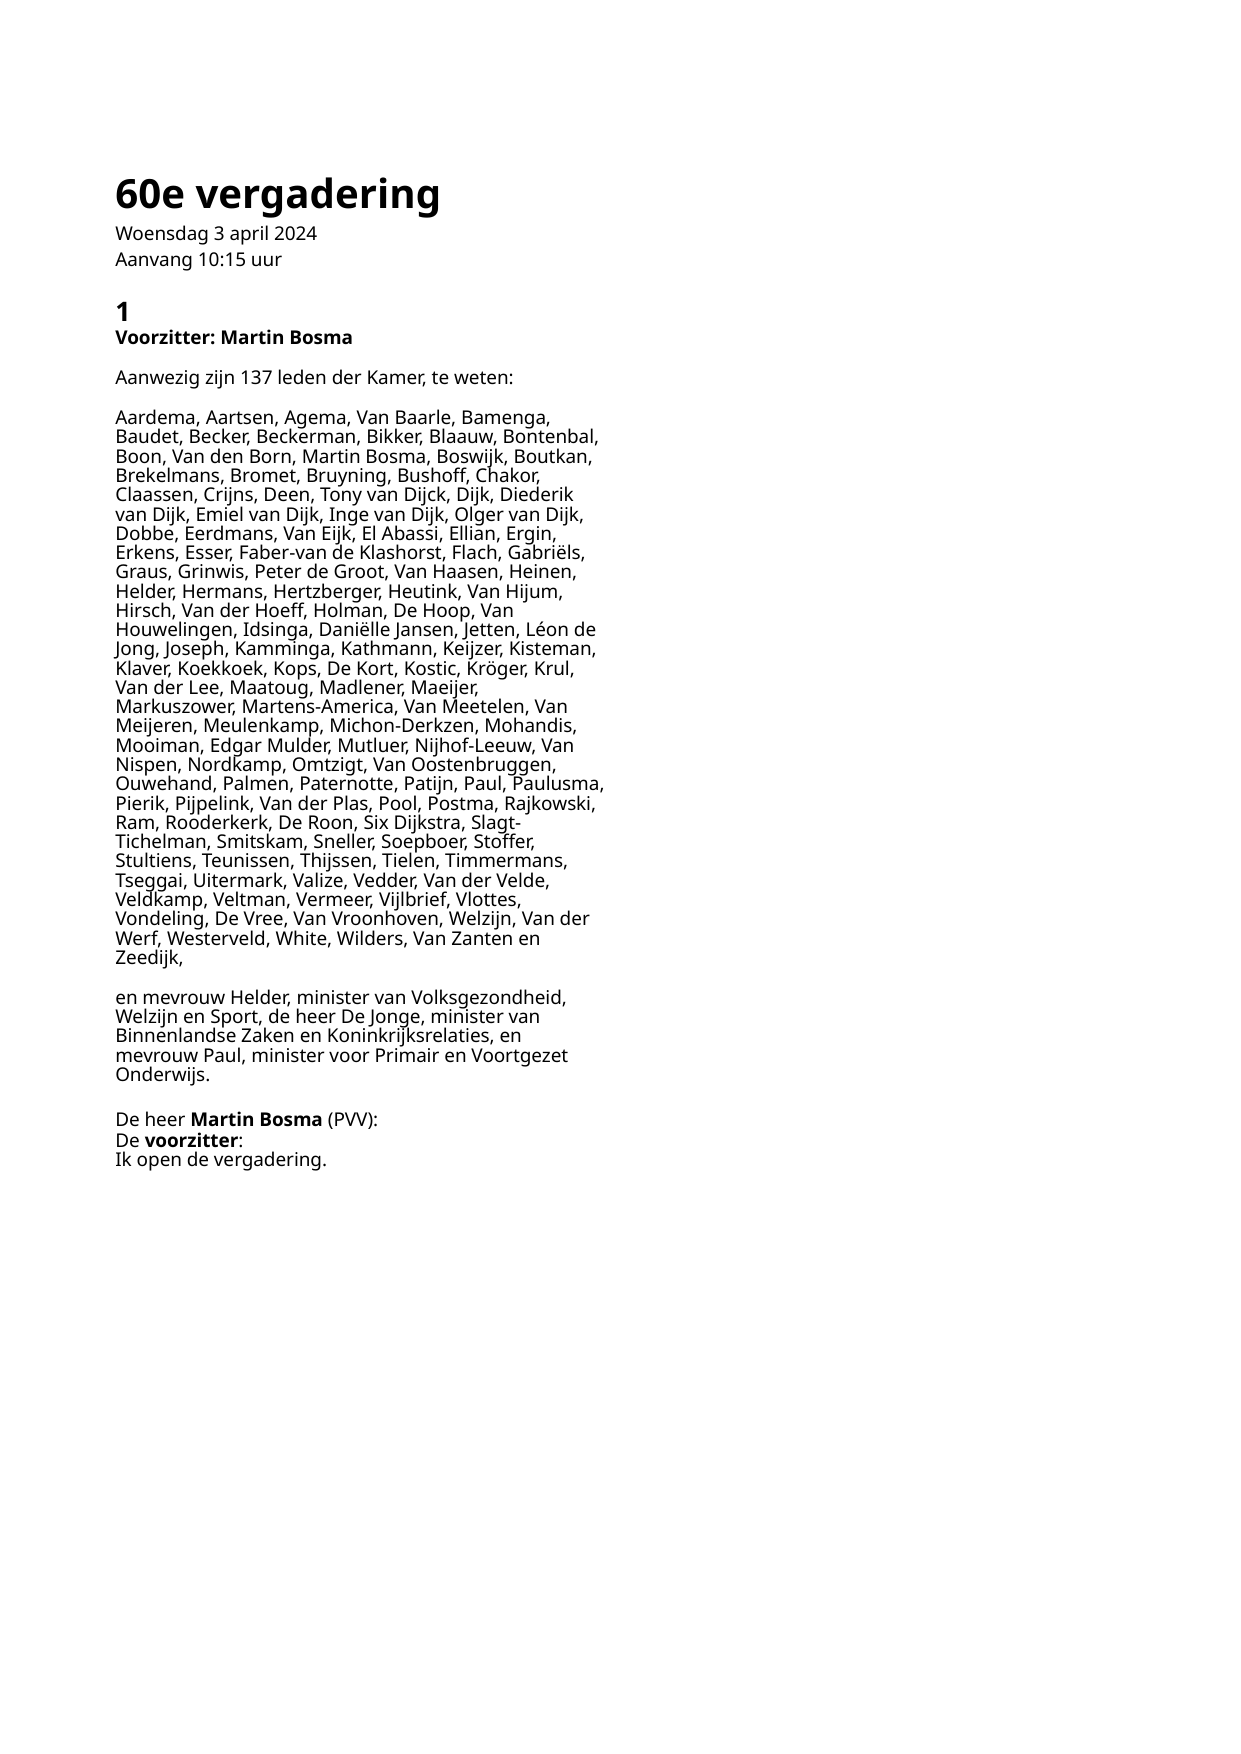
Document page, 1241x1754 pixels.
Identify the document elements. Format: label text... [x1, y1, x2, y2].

text en mevrouw Helder, minister van Volksgezondheid, Welzijn en Sport, de heer De Jonge, minister van Binnenlandse Zaken en Koninkrijksrelaties, en mevrouw Paul, minister voor Primair en Voortgezet Onderwijs. [115, 989, 605, 1085]
text Aanvang 10:15 uur [115, 246, 605, 272]
text Woensdag 3 april 2024 [115, 220, 605, 246]
text Aanwezig zijn 137 leden der Kamer, te weten: [115, 369, 605, 388]
text 1 [115, 292, 605, 329]
text 60e vergadering [115, 165, 605, 220]
text Ik open de vergadering. [115, 1151, 605, 1170]
text Voorzitter: Martin Bosma [115, 329, 605, 348]
text Aardema, Aartsen, Agema, Van Baarle, Bamenga, Baudet, Becker, Beckerman, Bikker, Blaauw, Bontenbal, Boon, Van den Born, Martin Bosma, Boswijk, Boutkan, Brekelmans, Bromet, Bruyning, Bushoff, Chakor, Claassen, Crijns, Deen, Tony van Dijck, Dijk, Diederik van Dijk, Emiel van Dijk, Inge van Dijk, Olger van Dijk, Dobbe, Eerdmans, Van Eijk, El Abassi, Ellian, Ergin, Erkens, Esser, Faber-van de Klashorst, Flach, Gabriëls, Graus, Grinwis, Peter de Groot, Van Haasen, Heinen, Helder, Hermans, Hertzberger, Heutink, Van Hijum, Hirsch, Van der Hoeff, Holman, De Hoop, Van Houwelingen, Idsinga, Daniëlle Jansen, Jetten, Léon de Jong, Joseph, Kamminga, Kathmann, Keijzer, Kisteman, Klaver, Koekkoek, Kops, De Kort, Kostic, Kröger, Krul, Van der Lee, Maatoug, Madlener, Maeijer, Markuszower, Martens-America, Van Meetelen, Van Meijeren, Meulenkamp, Michon-Derkzen, Mohandis, Mooiman, Edgar Mulder, Mutluer, Nijhof-Leeuw, Van Nispen, Nordkamp, Omtzigt, Van Oostenbruggen, Ouwehand, Palmen, Paternotte, Patijn, Paul, Paulusma, Pierik, Pijpelink, Van der Plas, Pool, Postma, Rajkowski, Ram, Rooderkerk, De Roon, Six Dijkstra, Slagt-Tichelman, Smitskam, Sneller, Soepboer, Stoffer, Stultiens, Teunissen, Thijssen, Tielen, Timmermans, Tseggai, Uitermark, Valize, Vedder, Van der Velde, Veldkamp, Veltman, Vermeer, Vijlbrief, Vlottes, Vondeling, De Vree, Van Vroonhoven, Welzijn, Van der Werf, Westerveld, White, Wilders, Van Zanten en Zeedijk, [115, 409, 605, 968]
text De voorzitter: [115, 1132, 605, 1151]
text De heer Martin Bosma (PVV): [115, 1106, 605, 1132]
